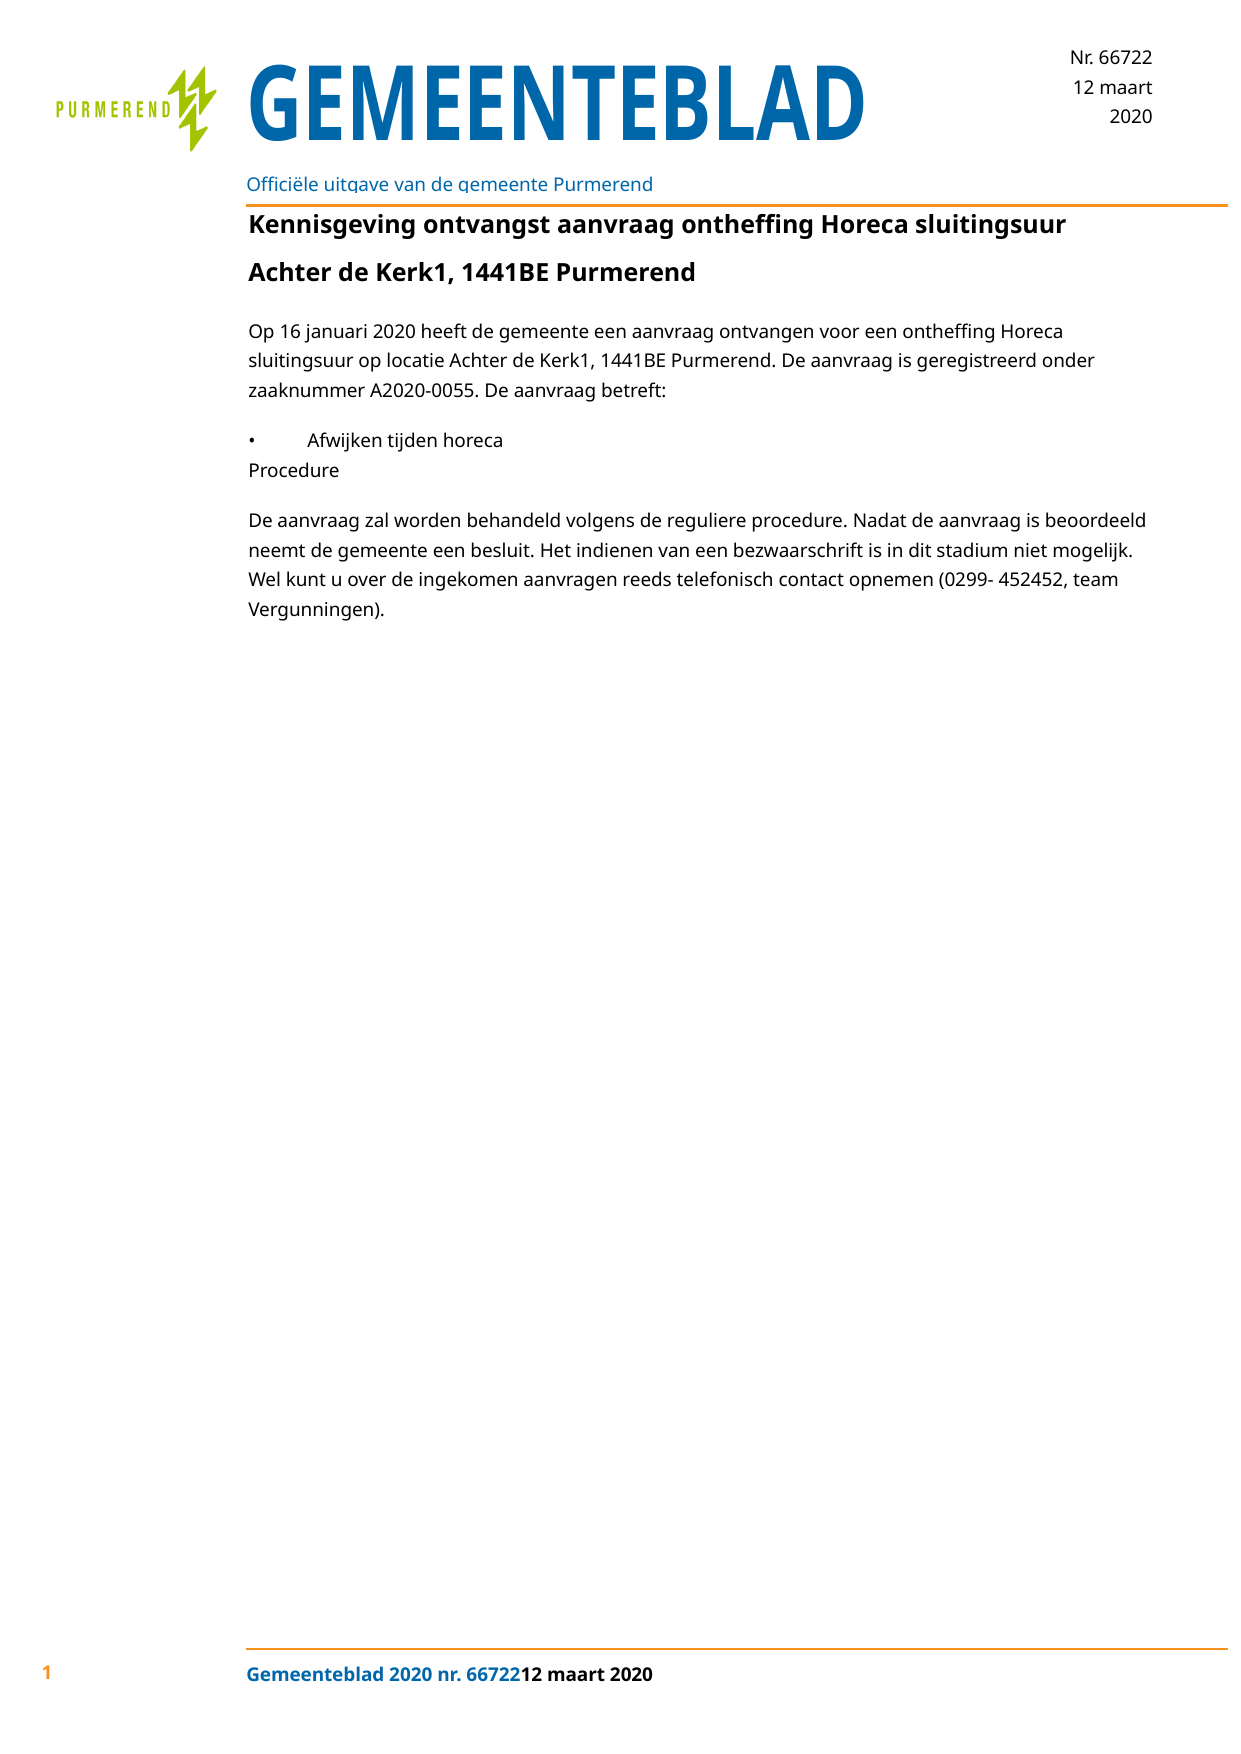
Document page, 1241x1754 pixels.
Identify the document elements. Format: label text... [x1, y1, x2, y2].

text Procedure [248, 457, 1152, 483]
list Afwijken tijden horeca [248, 427, 1152, 453]
picture [41, 47, 231, 172]
text Op 16 januari 2020 heeft de gemeente een aanvraag ontvangen voor een ontheffing Horeca sluitingsuur op locatie Achter de Kerk1, 1441BE Purmerend. De aanvraag is geregistreerd onder zaaknummer A2020-0055. De aanvraag betreft: [248, 318, 1152, 403]
text De aanvraag zal worden behandeld volgens de reguliere procedure. Nadat de aanvraag is beoordeeld neemt de gemeente een besluit. Het indienen van een bezwaarschrift is in dit stadium niet mogelijk. Wel kunt u over de ingekomen aanvragen reeds telefonisch contact opnemen (0299- 452452, team Vergunningen). [248, 507, 1152, 622]
text Kennisgeving ontvangst aanvraag ontheffing Horeca sluitingsuur Achter de Kerk1, 1441BE Purmerend [248, 207, 1152, 288]
